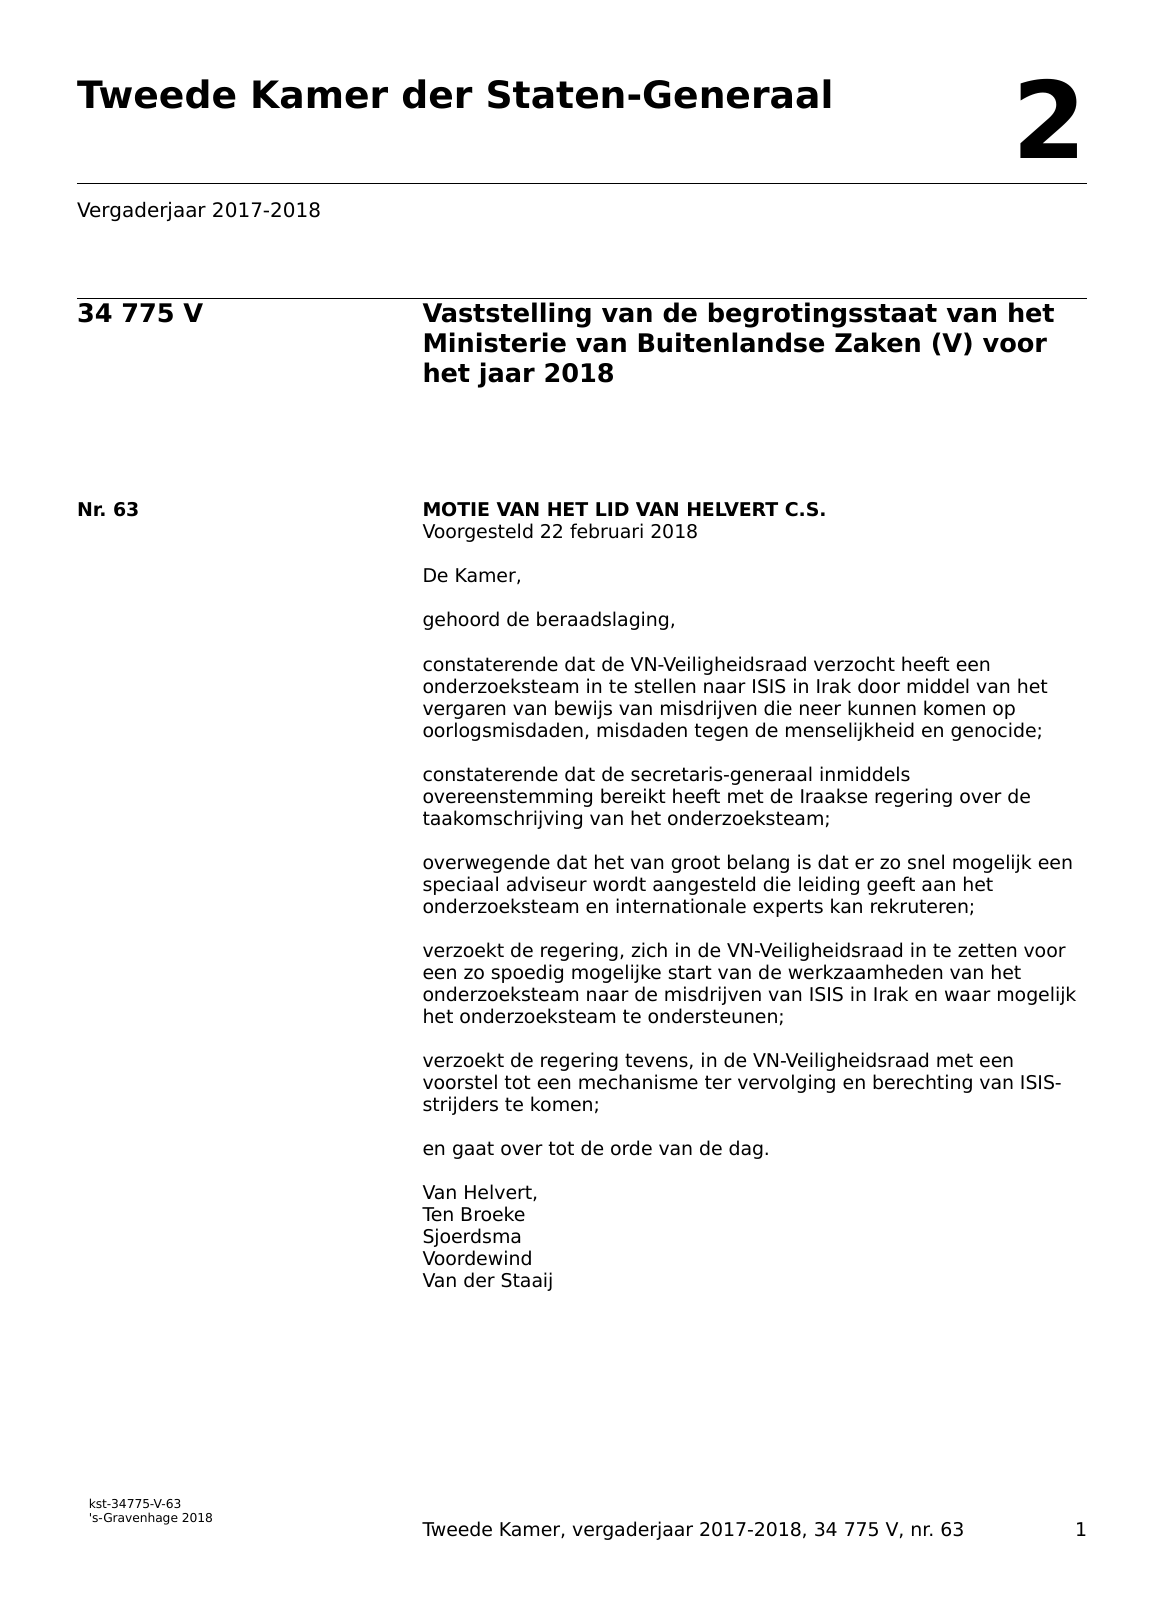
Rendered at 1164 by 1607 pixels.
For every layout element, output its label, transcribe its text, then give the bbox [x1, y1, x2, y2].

text Sjoerdsma [422, 1226, 1087, 1248]
text en gaat over tot de orde van de dag. [422, 1138, 1087, 1160]
text verzoekt de regering, zich in de VN-Veiligheidsraad in te zetten voor een zo spoedig mogelijke start van de werkzaamheden van het onderzoeksteam naar de misdrijven van ISIS in Irak en waar mogelijk het onderzoeksteam te ondersteunen; [422, 940, 1087, 1028]
text verzoekt de regering tevens, in de VN-Veiligheidsraad met een voorstel tot een mechanisme ter vervolging en berechting van ISIS-strijders te komen; [422, 1050, 1087, 1116]
text 's-Gravenhage 2018 [88, 1511, 323, 1525]
subtitle 34 775 V Vaststelling van de begrotingsstaat van het Ministerie van Buitenlandse Zaken (V) voor het jaar 2018 [77, 299, 1087, 388]
text De Kamer, [422, 565, 1087, 587]
text Voorgesteld 22 februari 2018 [422, 521, 1087, 543]
text constaterende dat de VN-Veiligheidsraad verzocht heeft een onderzoeksteam in te stellen naar ISIS in Irak door middel van het vergaren van bewijs van misdrijven die neer kunnen komen op oorlogsmisdaden, misdaden tegen de menselijkheid en genocide; [422, 653, 1087, 741]
table_header 2 [886, 59, 1087, 183]
text Voordewind [422, 1248, 1087, 1270]
text Ten Broeke [422, 1204, 1087, 1226]
text gehoord de beraadslaging, [422, 609, 1087, 631]
subtitle Nr. 63 MOTIE VAN HET LID VAN HELVERT C.S. [77, 499, 1087, 521]
text constaterende dat de secretaris-generaal inmiddels overeenstemming bereikt heeft met de Iraakse regering over de taakomschrijving van het onderzoeksteam; [422, 764, 1087, 829]
text overwegende dat het van groot belang is dat er zo snel mogelijk een speciaal adviseur wordt aangesteld die leiding geeft aan het onderzoeksteam en internationale experts kan rekruteren; [422, 852, 1087, 918]
text Van Helvert, [422, 1182, 1087, 1204]
text Van der Staaij [422, 1270, 1087, 1292]
text kst-34775-V-63 [88, 1497, 323, 1511]
table_cell Vergaderjaar 2017-2018 [77, 184, 1087, 298]
table_header Tweede Kamer der Staten-Generaal [77, 59, 886, 183]
